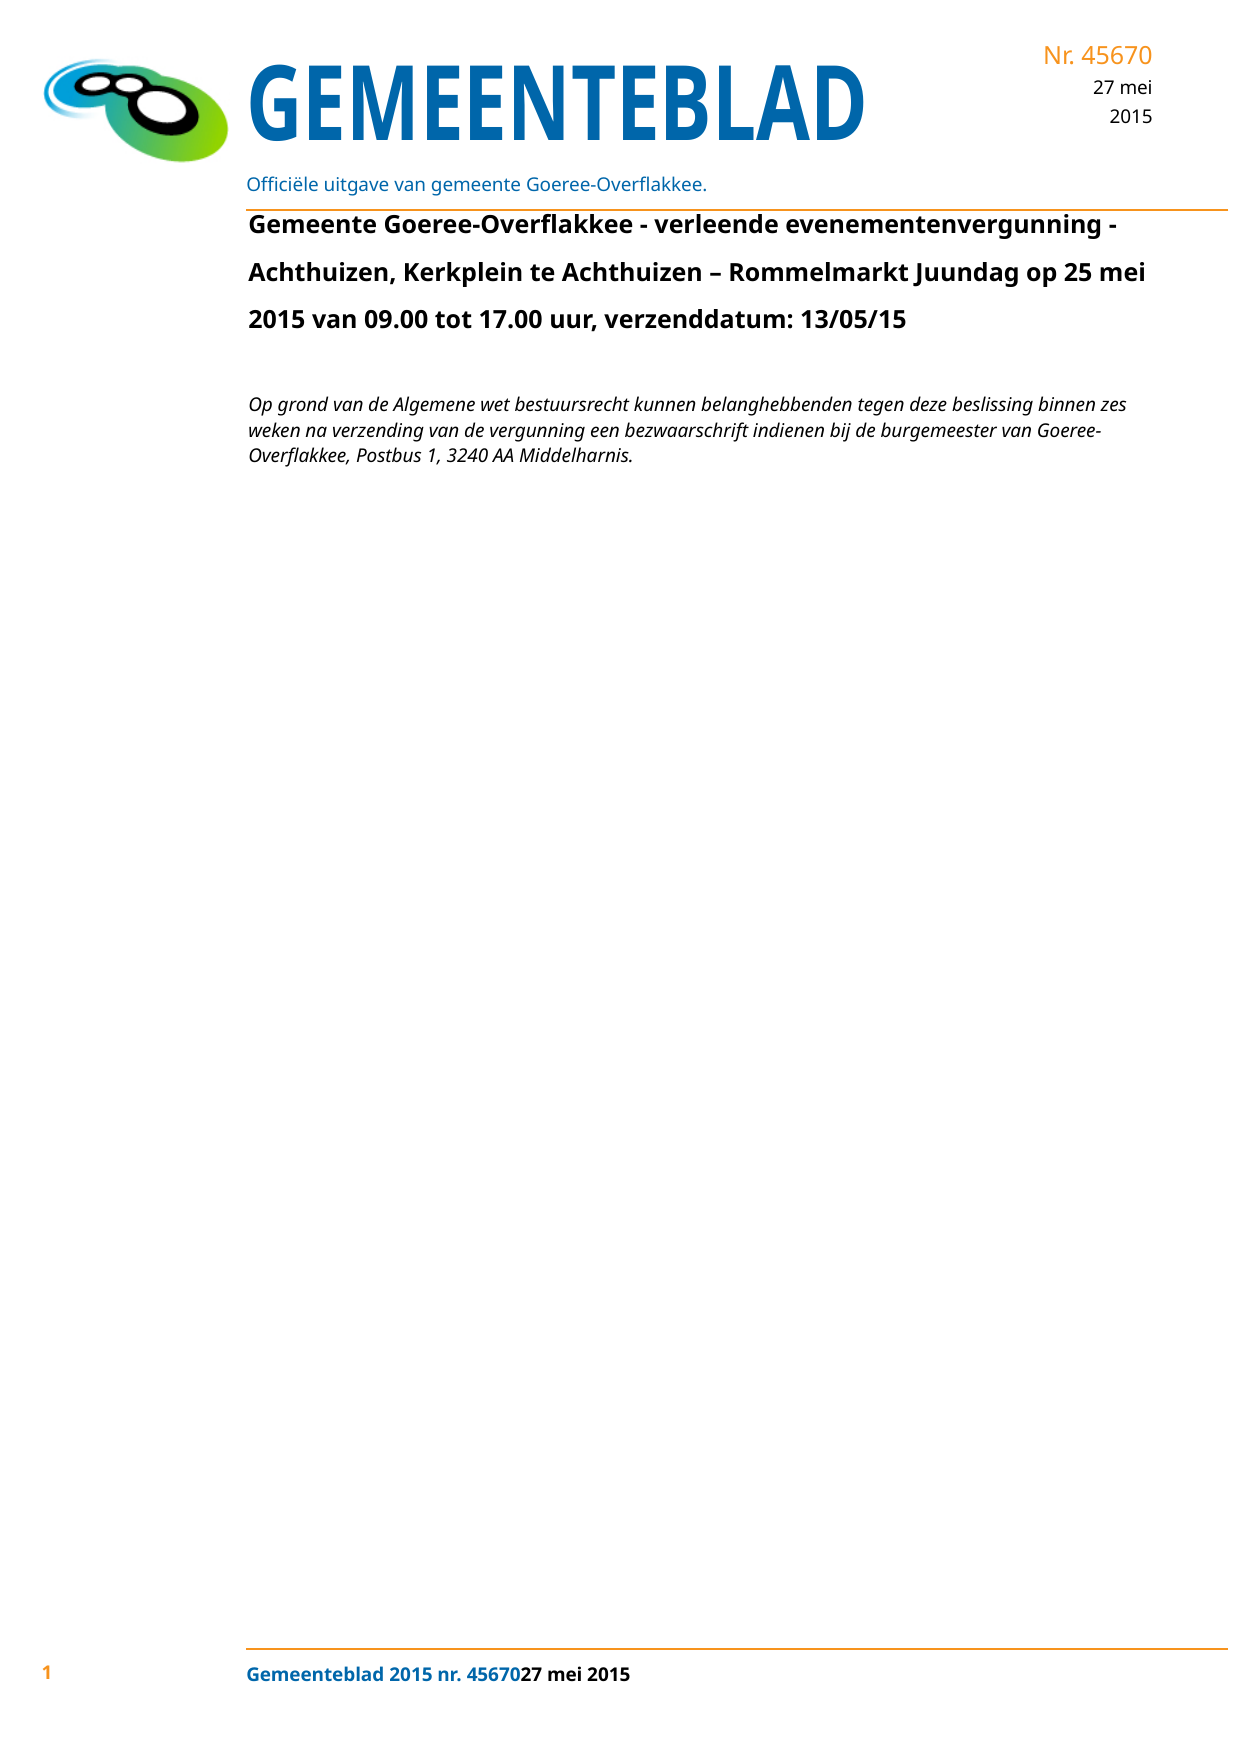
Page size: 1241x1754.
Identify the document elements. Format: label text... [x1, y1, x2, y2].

picture [41, 47, 231, 172]
text Gemeente Goeree-Overflakkee - verleende evenementenvergunning - Achthuizen, Kerkplein te Achthuizen – Rommelmarkt Juundag op 25 mei 2015 van 09.00 tot 17.00 uur, verzenddatum: 13/05/15 [248, 211, 1152, 336]
text Op grond van de Algemene wet bestuursrecht kunnen belanghebbenden tegen deze beslissing binnen zes weken na verzending van de vergunning een bezwaarschrift indienen bij de burgemeester van Goeree-Overflakkee, Postbus 1, 3240 AA Middelharnis. [248, 391, 1152, 468]
